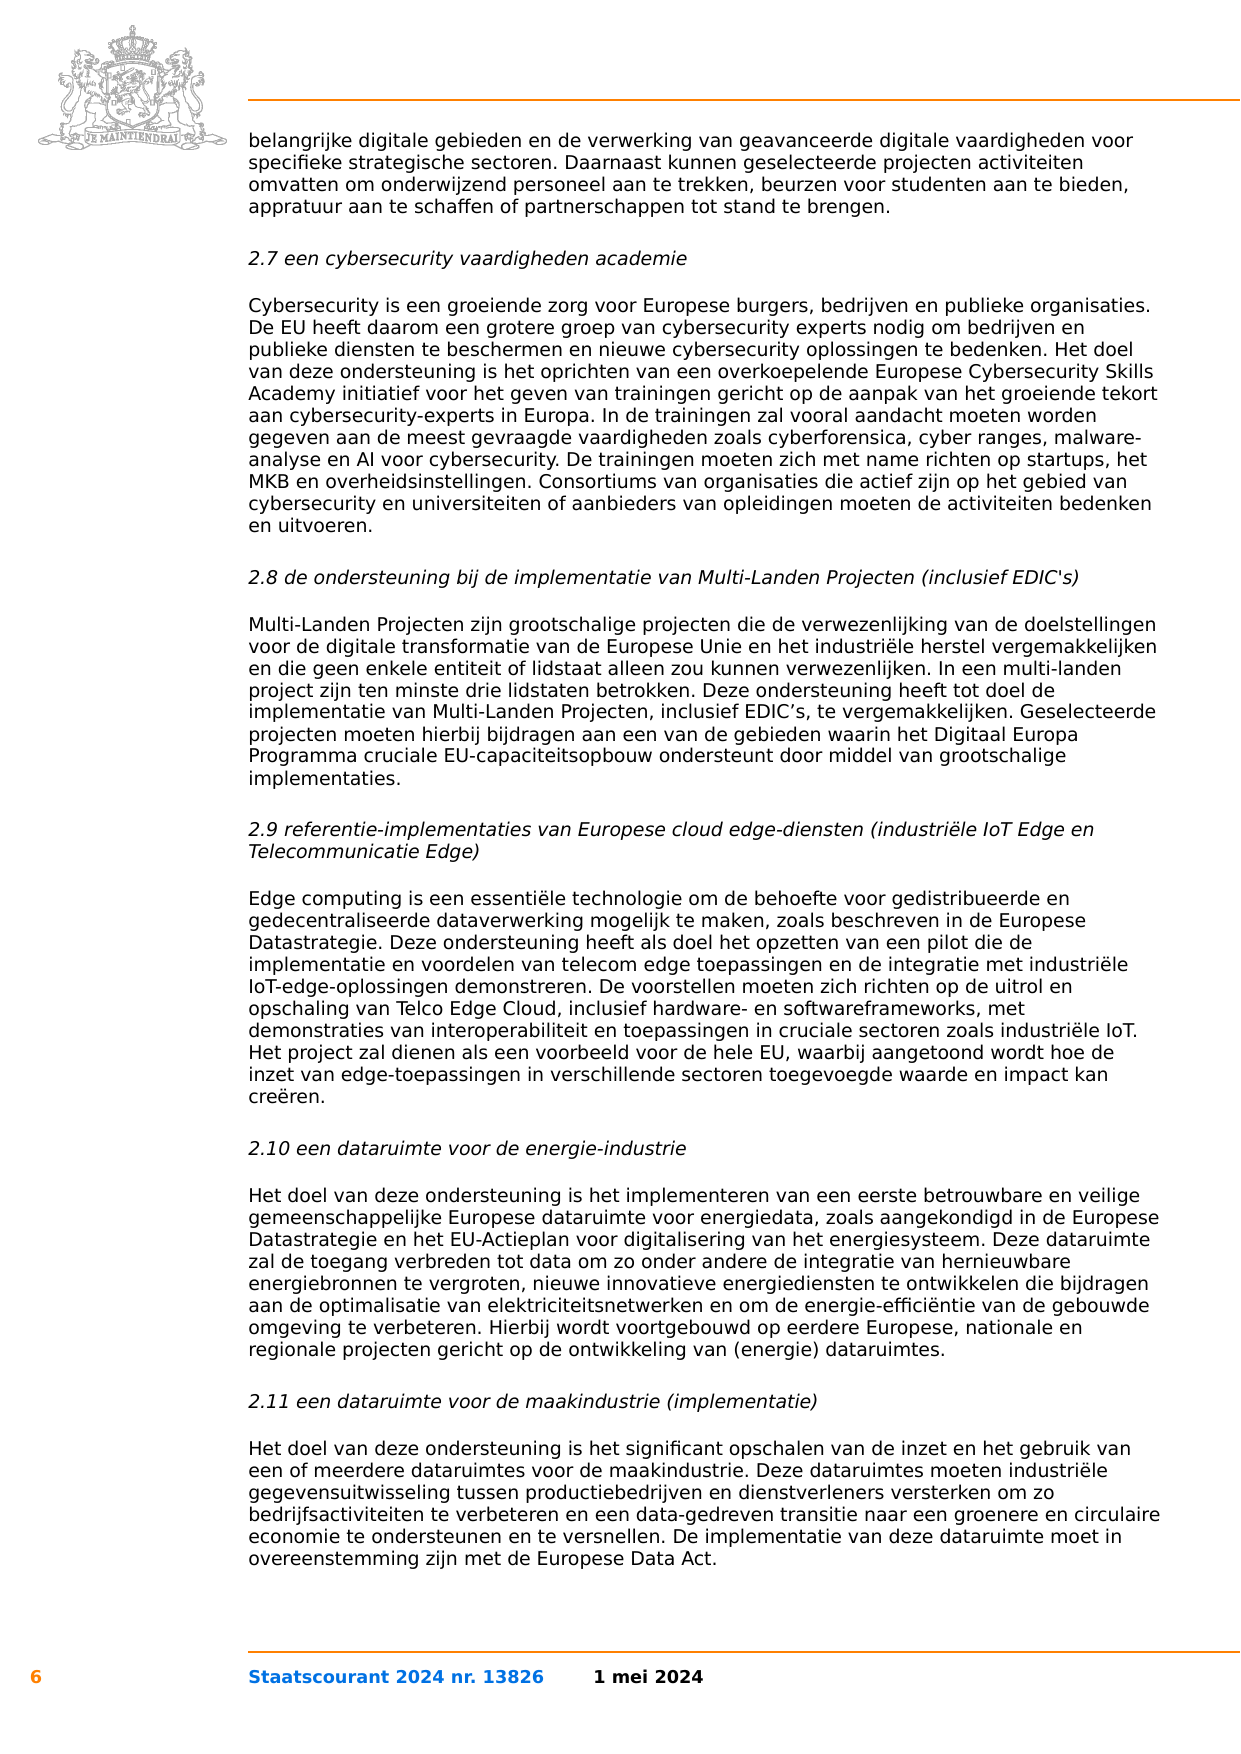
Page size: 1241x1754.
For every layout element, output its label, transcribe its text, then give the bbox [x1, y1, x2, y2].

subtitle 2.10 een dataruimte voor de energie-industrie [248, 1138, 1163, 1160]
text Edge computing is een essentiële technologie om de behoefte voor gedistribueerde en gedecentraliseerde dataverwerking mogelijk te maken, zoals beschreven in de Europese Datastrategie. Deze ondersteuning heeft als doel het opzetten van een pilot die de implementatie en voordelen van telecom edge toepassingen en de integratie met industriële IoT-edge-oplossingen demonstreren. De voorstellen moeten zich richten op de uitrol en opschaling van Telco Edge Cloud, inclusief hardware- en softwareframeworks, met demonstraties van interoperabiliteit en toepassingen in cruciale sectoren zoals industriële IoT. Het project zal dienen als een voorbeeld voor de hele EU, waarbij aangetoond wordt hoe de inzet van edge-toepassingen in verschillende sectoren toegevoegde waarde en impact kan creëren. [248, 888, 1163, 1108]
text Het doel van deze ondersteuning is het implementeren van een eerste betrouwbare en veilige gemeenschappelijke Europese dataruimte voor energiedata, zoals aangekondigd in de Europese Datastrategie en het EU-Actieplan voor digitalisering van het energiesysteem. Deze dataruimte zal de toegang verbreden tot data om zo onder andere de integratie van hernieuwbare energiebronnen te vergroten, nieuwe innovatieve energiediensten te ontwikkelen die bijdragen aan de optimalisatie van elektriciteitsnetwerken en om de energie-efficiëntie van de gebouwde omgeving te verbeteren. Hierbij wordt voortgebouwd op eerdere Europese, nationale en regionale projecten gericht op de ontwikkeling van (energie) dataruimtes. [248, 1185, 1163, 1361]
text Cybersecurity is een groeiende zorg voor Europese burgers, bedrijven en publieke organisaties. De EU heeft daarom een grotere groep van cybersecurity experts nodig om bedrijven en publieke diensten te beschermen en nieuwe cybersecurity oplossingen te bedenken. Het doel van deze ondersteuning is het oprichten van een overkoepelende Europese Cybersecurity Skills Academy initiatief voor het geven van trainingen gericht op de aanpak van het groeiende tekort aan cybersecurity-experts in Europa. In de trainingen zal vooral aandacht moeten worden gegeven aan de meest gevraagde vaardigheden zoals cyberforensica, cyber ranges, malware-analyse en AI voor cybersecurity. De trainingen moeten zich met name richten op startups, het MKB en overheidsinstellingen. Consortiums van organisaties die actief zijn op het gebied van cybersecurity en universiteiten of aanbieders van opleidingen moeten de activiteiten bedenken en uitvoeren. [248, 295, 1163, 537]
subtitle 2.11 een dataruimte voor de maakindustrie (implementatie) [248, 1391, 1163, 1413]
text Het doel van deze ondersteuning is het significant opschalen van de inzet en het gebruik van een of meerdere dataruimtes voor de maakindustrie. Deze dataruimtes moeten industriële gegevensuitwisseling tussen productiebedrijven en dienstverleners versterken om zo bedrijfsactiviteiten te verbeteren en een data-gedreven transitie naar een groenere en circulaire economie te ondersteunen en te versnellen. De implementatie van deze dataruimte moet in overeenstemming zijn met de Europese Data Act. [248, 1438, 1163, 1570]
subtitle 2.8 de ondersteuning bij de implementatie van Multi-Landen Projecten (inclusief EDIC's) [248, 567, 1163, 588]
text Multi-Landen Projecten zijn grootschalige projecten die de verwezenlijking van de doelstellingen voor de digitale transformatie van de Europese Unie en het industriële herstel vergemakkelijken en die geen enkele entiteit of lidstaat alleen zou kunnen verwezenlijken. In een multi-landen project zijn ten minste drie lidstaten betrokken. Deze ondersteuning heeft tot doel de implementatie van Multi-Landen Projecten, inclusief EDIC’s, te vergemakkelijken. Geselecteerde projecten moeten hierbij bijdragen aan een van de gebieden waarin het Digitaal Europa Programma cruciale EU-capaciteitsopbouw ondersteunt door middel van grootschalige implementaties. [248, 613, 1163, 789]
text belangrijke digitale gebieden en de verwerking van geavanceerde digitale vaardigheden voor specifieke strategische sectoren. Daarnaast kunnen geselecteerde projecten activiteiten omvatten om onderwijzend personeel aan te trekken, beurzen voor studenten aan te bieden, appratuur aan te schaffen of partnerschappen tot stand te brengen. [248, 130, 1163, 218]
subtitle 2.9 referentie-implementaties van Europese cloud edge-diensten (industriële IoT Edge en Telecommunicatie Edge) [248, 819, 1163, 863]
subtitle 2.7 een cybersecurity vaardigheden academie [248, 248, 1163, 270]
picture [38, 25, 227, 150]
